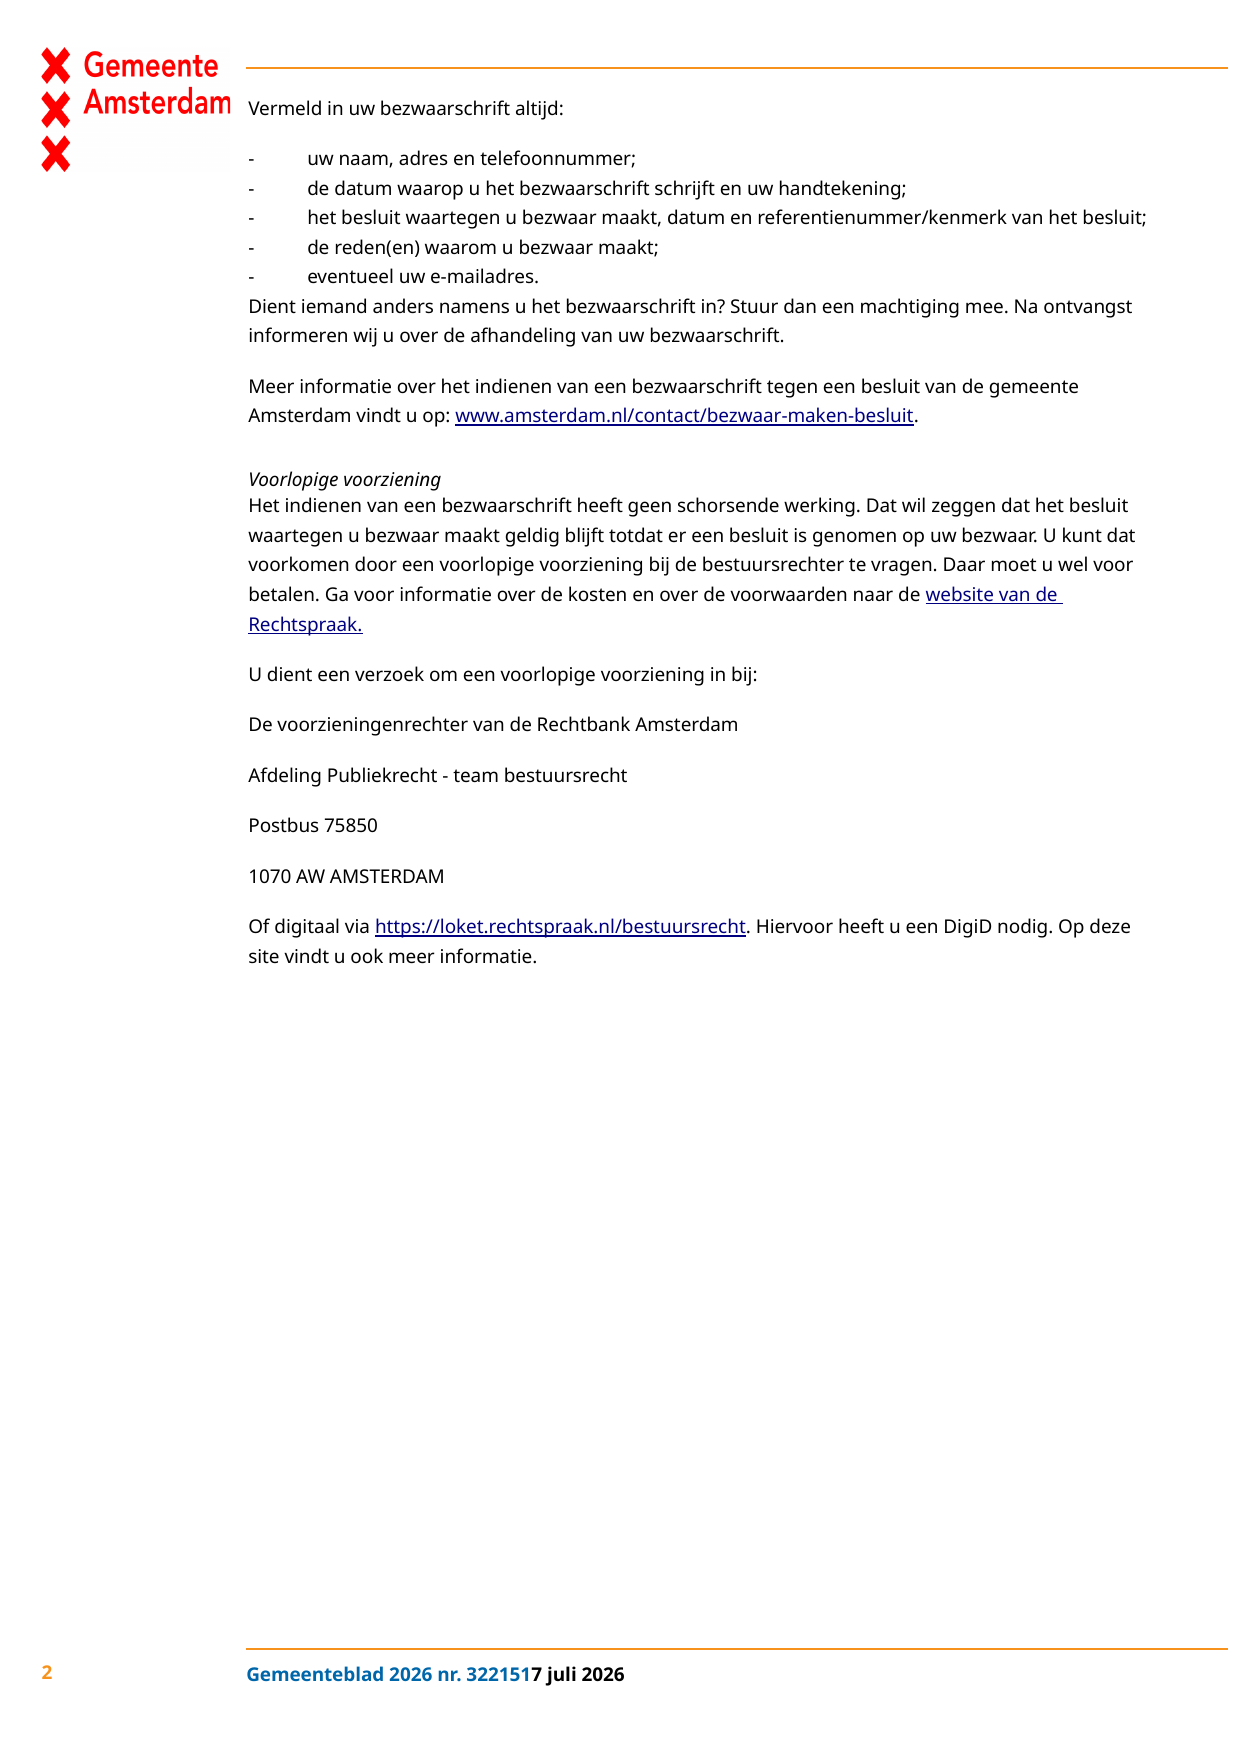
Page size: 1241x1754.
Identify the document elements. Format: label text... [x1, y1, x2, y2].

text U dient een verzoek om een voorlopige voorziening in bij: [248, 661, 1152, 687]
text Postbus 75850 [248, 812, 1152, 838]
text Afdeling Publiekrecht - team bestuursrecht [248, 762, 1152, 788]
text 1070 AW AMSTERDAM [248, 863, 1152, 888]
text Meer informatie over het indienen van een bezwaarschrift tegen een besluit van de gemeente Amsterdam vindt u op: www.amsterdam.nl/contact/bezwaar-maken-besluit. [248, 373, 1152, 428]
list de reden(en) waarom u bezwaar maakt; [248, 234, 1152, 260]
picture [41, 47, 231, 172]
text De voorzieningenrechter van de Rechtbank Amsterdam [248, 712, 1152, 737]
text Het indienen van een bezwaarschrift heeft geen schorsende werking. Dat wil zeggen dat het besluit waartegen u bezwaar maakt geldig blijft totdat er een besluit is genomen op uw bezwaar. U kunt dat voorkomen door een voorlopige voorziening bij de bestuursrechter te vragen. Daar moet u wel voor betalen. Ga voor informatie over de kosten en over de voorwaarden naar de website van de Rechtspraak. [248, 492, 1152, 636]
text Voorlopige voorziening [248, 467, 1152, 492]
list het besluit waartegen u bezwaar maakt, datum en referentienummer/kenmerk van het besluit; [248, 204, 1152, 230]
list de datum waarop u het bezwaarschrift schrijft en uw handtekening; [248, 175, 1152, 201]
text Dient iemand anders namens u het bezwaarschrift in? Stuur dan een machtiging mee. Na ontvangst informeren wij u over de afhandeling van uw bezwaarschrift. [248, 293, 1152, 348]
list eventueel uw e-mailadres. [248, 263, 1152, 289]
text Vermeld in uw bezwaarschrift altijd: [248, 95, 1152, 121]
text Of digitaal via https://loket.rechtspraak.nl/bestuursrecht. Hiervoor heeft u een DigiD nodig. Op deze site vindt u ook meer informatie. [248, 913, 1152, 968]
list uw naam, adres en telefoonnummer; [248, 145, 1152, 171]
